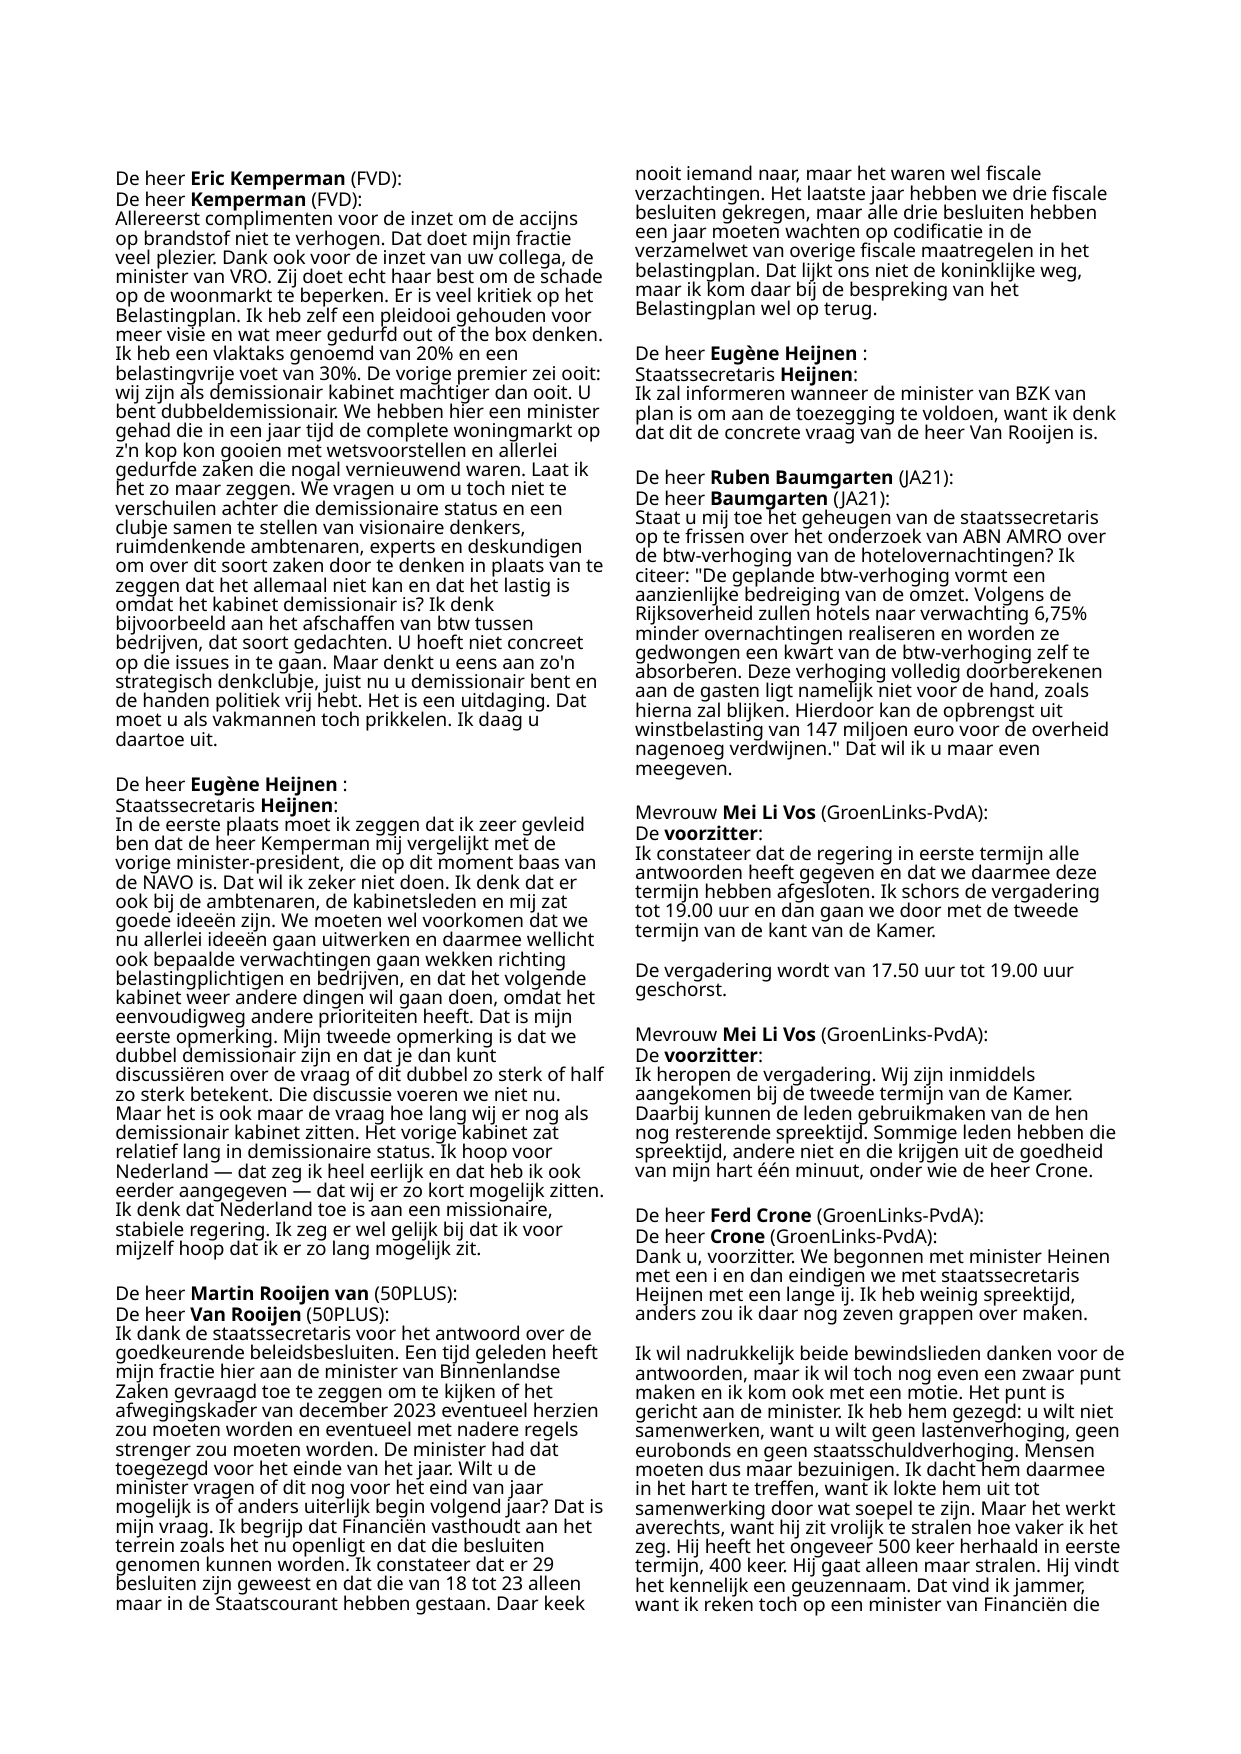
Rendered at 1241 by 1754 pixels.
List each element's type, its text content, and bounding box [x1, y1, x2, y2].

text Ik heropen de vergadering. Wij zijn inmiddels aangekomen bij de tweede termijn van de Kamer. Daarbij kunnen de leden gebruikmaken van de hen nog resterende spreektijd. Sommige leden hebben die spreektijd, andere niet en die krijgen uit de goedheid van mijn hart één minuut, onder wie de heer Crone. [635, 1066, 1125, 1182]
text Mevrouw Mei Li Vos (GroenLinks-PvdA): [635, 799, 1125, 825]
text Staatssecretaris Heijnen: [115, 797, 605, 816]
text Staat u mij toe het geheugen van de staatssecretaris op te frissen over het onderzoek van ABN AMRO over de btw-verhoging van de hotelovernachtingen? Ik citeer: "De geplande btw-verhoging vormt een aanzienlijke bedreiging van de omzet. Volgens de Rijksoverheid zullen hotels naar verwachting 6,75% minder overnachtingen realiseren en worden ze gedwongen een kwart van de btw-verhoging zelf te absorberen. Deze verhoging volledig doorberekenen aan de gasten ligt namelijk niet voor de hand, zoals hierna zal blijken. Hierdoor kan de opbrengst uit winstbelasting van 147 miljoen euro voor de overheid nagenoeg verdwijnen." Dat wil ik u maar even meegeven. [635, 509, 1125, 779]
text De heer Eric Kemperman (FVD): [115, 165, 605, 191]
text De heer Crone (GroenLinks-PvdA): [635, 1228, 1125, 1248]
text Ik wil nadrukkelijk beide bewindslieden danken voor de antwoorden, maar ik wil toch nog even een zwaar punt maken en ik kom ook met een motie. Het punt is gericht aan de minister. Ik heb hem gezegd: u wilt niet samenwerken, want u wilt geen lastenverhoging, geen eurobonds en geen staatsschuldverhoging. Mensen moeten dus maar bezuinigen. Ik dacht hem daarmee in het hart te treffen, want ik lokte hem uit tot samenwerking door wat soepel te zijn. Maar het werkt averechts, want hij zit vrolijk te stralen hoe vaker ik het zeg. Hij heeft het ongeveer 500 keer herhaald in eerste termijn, 400 keer. Hij gaat alleen maar stralen. Hij vindt het kennelijk een geuzennaam. Dat vind ik jammer, want ik reken toch op een minister van Financiën die [635, 1345, 1125, 1615]
text Dank u, voorzitter. We begonnen met minister Heinen met een i en dan eindigen we met staatssecretaris Heijnen met een lange ij. Ik heb weinig spreektijd, anders zou ik daar nog zeven grappen over maken. [635, 1248, 1125, 1325]
text De heer Baumgarten (JA21): [635, 490, 1125, 509]
text De heer Ruben Baumgarten (JA21): [635, 464, 1125, 490]
text De heer Eugène Heijnen : [635, 340, 1125, 366]
text De voorzitter: [635, 1047, 1125, 1066]
text De heer Kemperman (FVD): [115, 191, 605, 210]
text Staatssecretaris Heijnen: [635, 366, 1125, 385]
text De heer Van Rooijen (50PLUS): [115, 1306, 605, 1325]
text De heer Martin Rooijen van (50PLUS): [115, 1280, 605, 1306]
text De vergadering wordt van 17.50 uur tot 19.00 uur geschorst. [635, 962, 1125, 1000]
text De voorzitter: [635, 825, 1125, 844]
text Mevrouw Mei Li Vos (GroenLinks-PvdA): [635, 1021, 1125, 1047]
text De heer Eugène Heijnen : [115, 771, 605, 797]
text Allereerst complimenten voor de inzet om de accijns op brandstof niet te verhogen. Dat doet mijn fractie veel plezier. Dank ook voor de inzet van uw collega, de minister van VRO. Zij doet echt haar best om de schade op de woonmarkt te beperken. Er is veel kritiek op het Belastingplan. Ik heb zelf een pleidooi gehouden voor meer visie en wat meer gedurfd out of the box denken. Ik heb een vlaktaks genoemd van 20% en een belastingvrije voet van 30%. De vorige premier zei ooit: wij zijn als demissionair kabinet machtiger dan ooit. U bent dubbeldemissionair. We hebben hier een minister gehad die in een jaar tijd de complete woningmarkt op z'n kop kon gooien met wetsvoorstellen en allerlei gedurfde zaken die nogal vernieuwend waren. Laat ik het zo maar zeggen. We vragen u om u toch niet te verschuilen achter die demissionaire status en een clubje samen te stellen van visionaire denkers, ruimdenkende ambtenaren, experts en deskundigen om over dit soort zaken door te denken in plaats van te zeggen dat het allemaal niet kan en dat het lastig is omdat het kabinet demissionair is? Ik denk bijvoorbeeld aan het afschaffen van btw tussen bedrijven, dat soort gedachten. U hoeft niet concreet op die issues in te gaan. Maar denkt u eens aan zo'n strategisch denkclubje, juist nu u demissionair bent en de handen politiek vrij hebt. Het is een uitdaging. Dat moet u als vakmannen toch prikkelen. Ik daag u daartoe uit. [115, 210, 605, 750]
text In de eerste plaats moet ik zeggen dat ik zeer gevleid ben dat de heer Kemperman mij vergelijkt met de vorige minister-president, die op dit moment baas van de NAVO is. Dat wil ik zeker niet doen. Ik denk dat er ook bij de ambtenaren, de kabinetsleden en mij zat goede ideeën zijn. We moeten wel voorkomen dat we nu allerlei ideeën gaan uitwerken en daarmee wellicht ook bepaalde verwachtingen gaan wekken richting belastingplichtigen en bedrijven, en dat het volgende kabinet weer andere dingen wil gaan doen, omdat het eenvoudigweg andere prioriteiten heeft. Dat is mijn eerste opmerking. Mijn tweede opmerking is dat we dubbel demissionair zijn en dat je dan kunt discussiëren over de vraag of dit dubbel zo sterk of half zo sterk betekent. Die discussie voeren we niet nu. Maar het is ook maar de vraag hoe lang wij er nog als demissionair kabinet zitten. Het vorige kabinet zat relatief lang in demissionaire status. Ik hoop voor Nederland — dat zeg ik heel eerlijk en dat heb ik ook eerder aangegeven — dat wij er zo kort mogelijk zitten. Ik denk dat Nederland toe is aan een missionaire, stabiele regering. Ik zeg er wel gelijk bij dat ik voor mijzelf hoop dat ik er zo lang mogelijk zit. [115, 816, 605, 1259]
text Ik zal informeren wanneer de minister van BZK van plan is om aan de toezegging te voldoen, want ik denk dat dit de concrete vraag van de heer Van Rooijen is. [635, 385, 1125, 443]
text Ik dank de staatssecretaris voor het antwoord over de goedkeurende beleidsbesluiten. Een tijd geleden heeft mijn fractie hier aan de minister van Binnenlandse Zaken gevraagd toe te zeggen om te kijken of het afwegingskader van december 2023 eventueel herzien zou moeten worden en eventueel met nadere regels strenger zou moeten worden. De minister had dat toegezegd voor het einde van het jaar. Wilt u de minister vragen of dit nog voor het eind van jaar mogelijk is of anders uiterlijk begin volgend jaar? Dat is mijn vraag. Ik begrijp dat Financiën vasthoudt aan het terrein zoals het nu openligt en dat die besluiten genomen kunnen worden. Ik constateer dat er 29 besluiten zijn geweest en dat die van 18 tot 23 alleen maar in de Staatscourant hebben gestaan. Daar keek [115, 1325, 605, 1614]
text nooit iemand naar, maar het waren wel fiscale verzachtingen. Het laatste jaar hebben we drie fiscale besluiten gekregen, maar alle drie besluiten hebben een jaar moeten wachten op codificatie in de verzamelwet van overige fiscale maatregelen in het belastingplan. Dat lijkt ons niet de koninklijke weg, maar ik kom daar bij de bespreking van het Belastingplan wel op terug. [635, 165, 1125, 319]
text De heer Ferd Crone (GroenLinks-PvdA): [635, 1203, 1125, 1228]
text Ik constateer dat de regering in eerste termijn alle antwoorden heeft gegeven en dat we daarmee deze termijn hebben afgesloten. Ik schors de vergadering tot 19.00 uur en dan gaan we door met de tweede termijn van de kant van de Kamer. [635, 844, 1125, 941]
